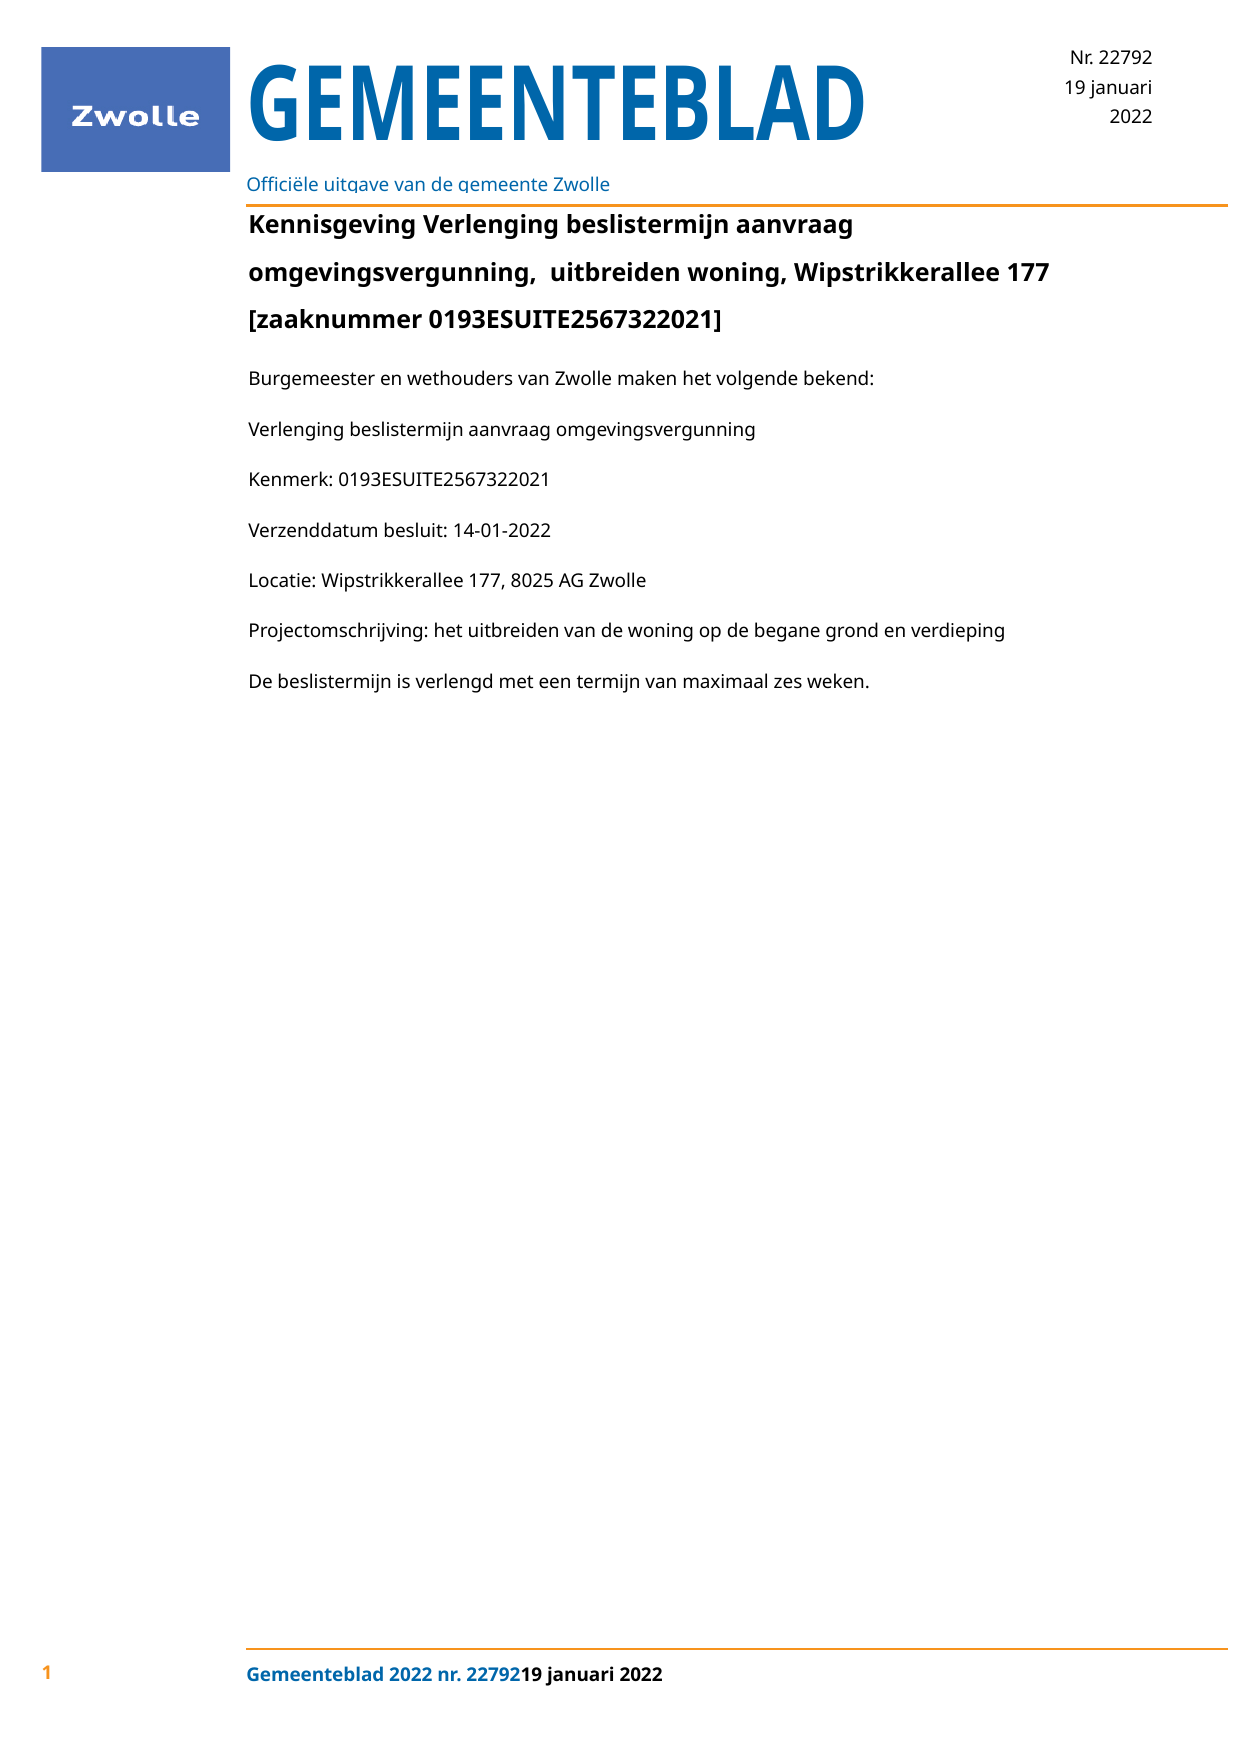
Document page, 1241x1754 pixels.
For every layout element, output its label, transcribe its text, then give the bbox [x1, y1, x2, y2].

text Verzenddatum besluit: 14-01-2022 [248, 517, 1152, 542]
text Kenmerk: 0193ESUITE2567322021 [248, 466, 1152, 492]
text Verlenging beslistermijn aanvraag omgevingsvergunning [248, 416, 1152, 442]
text Locatie: Wipstrikkerallee 177, 8025 AG Zwolle [248, 567, 1152, 593]
text Kennisgeving Verlenging beslistermijn aanvraag omgevingsvergunning, uitbreiden woning, Wipstrikkerallee 177 [zaaknummer 0193ESUITE2567322021] [248, 207, 1152, 336]
text De beslistermijn is verlengd met een termijn van maximaal zes weken. [248, 668, 1152, 694]
text Burgemeester en wethouders van Zwolle maken het volgende bekend: [248, 366, 1152, 391]
text Projectomschrijving: het uitbreiden van de woning op de begane grond en verdieping [248, 618, 1152, 643]
picture [41, 47, 231, 172]
